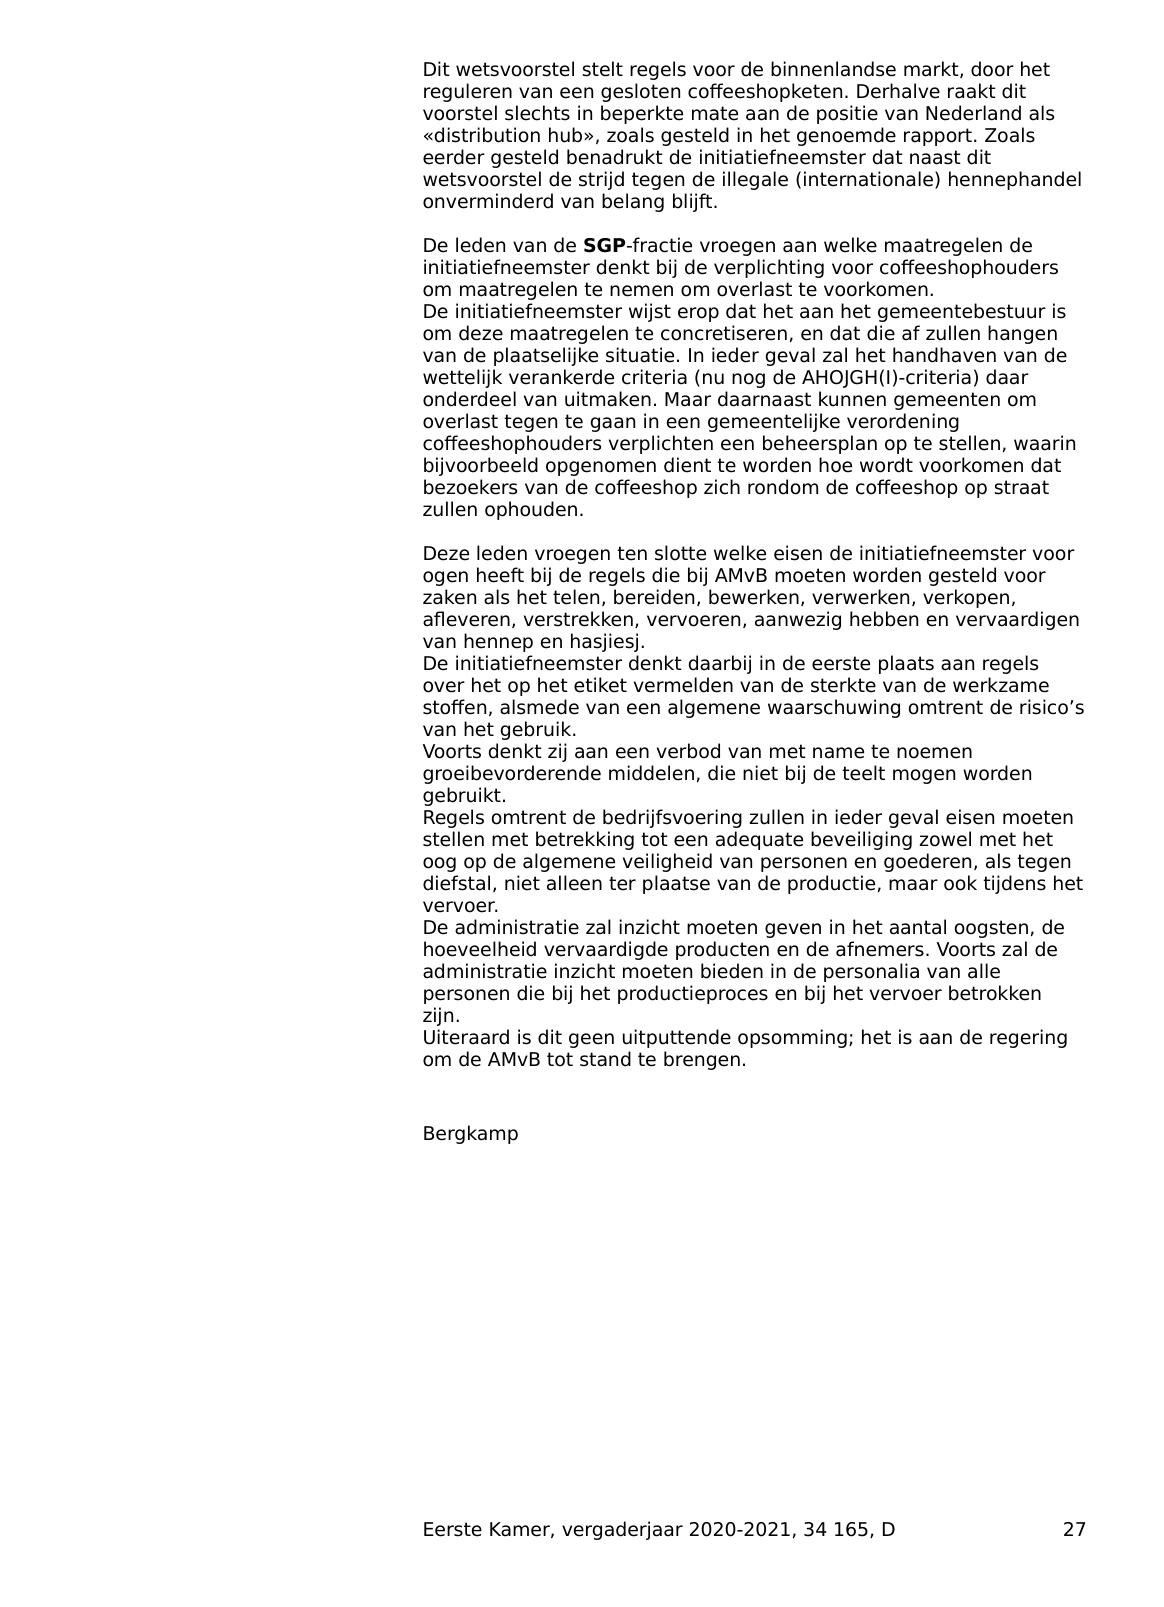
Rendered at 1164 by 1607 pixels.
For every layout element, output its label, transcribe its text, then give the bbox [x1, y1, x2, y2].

text Deze leden vroegen ten slotte welke eisen de initiatiefneemster voor ogen heeft bij de regels die bij AMvB moeten worden gesteld voor zaken als het telen, bereiden, bewerken, verwerken, verkopen, afleveren, verstrekken, vervoeren, aanwezig hebben en vervaardigen van hennep en hasjiesj. [422, 543, 1087, 653]
text Bergkamp [422, 1101, 1087, 1144]
text De administratie zal inzicht moeten geven in het aantal oogsten, de hoeveelheid vervaardigde producten en de afnemers. Voorts zal de administratie inzicht moeten bieden in de personalia van alle personen die bij het productieproces en bij het vervoer betrokken zijn. [422, 917, 1087, 1027]
text De leden van de SGP-fractie vroegen aan welke maatregelen de initiatiefneemster denkt bij de verplichting voor coffeeshophouders om maatregelen te nemen om overlast te voorkomen. [422, 235, 1087, 301]
text Voorts denkt zij aan een verbod van met name te noemen groeibevorderende middelen, die niet bij de teelt mogen worden gebruikt. [422, 741, 1087, 807]
text Uiteraard is dit geen uitputtende opsomming; het is aan de regering om de AMvB tot stand te brengen. [422, 1027, 1087, 1071]
text Regels omtrent de bedrijfsvoering zullen in ieder geval eisen moeten stellen met betrekking tot een adequate beveiliging zowel met het oog op de algemene veiligheid van personen en goederen, als tegen diefstal, niet alleen ter plaatse van de productie, maar ook tijdens het vervoer. [422, 807, 1087, 917]
text Dit wetsvoorstel stelt regels voor de binnenlandse markt, door het reguleren van een gesloten coffeeshopketen. Derhalve raakt dit voorstel slechts in beperkte mate aan de positie van Nederland als «distribution hub», zoals gesteld in het genoemde rapport. Zoals eerder gesteld benadrukt de initiatiefneemster dat naast dit wetsvoorstel de strijd tegen de illegale (internationale) hennephandel onverminderd van belang blijft. [422, 59, 1087, 213]
text De initiatiefneemster denkt daarbij in de eerste plaats aan regels over het op het etiket vermelden van de sterkte van de werkzame stoffen, alsmede van een algemene waarschuwing omtrent de risico’s van het gebruik. [422, 653, 1087, 741]
text De initiatiefneemster wijst erop dat het aan het gemeentebestuur is om deze maatregelen te concretiseren, en dat die af zullen hangen van de plaatselijke situatie. In ieder geval zal het handhaven van de wettelijk verankerde criteria (nu nog de AHOJGH(I)-criteria) daar onderdeel van uitmaken. Maar daarnaast kunnen gemeenten om overlast tegen te gaan in een gemeentelijke verordening coffeeshophouders verplichten een beheersplan op te stellen, waarin bijvoorbeeld opgenomen dient te worden hoe wordt voorkomen dat bezoekers van de coffeeshop zich rondom de coffeeshop op straat zullen ophouden. [422, 301, 1087, 521]
